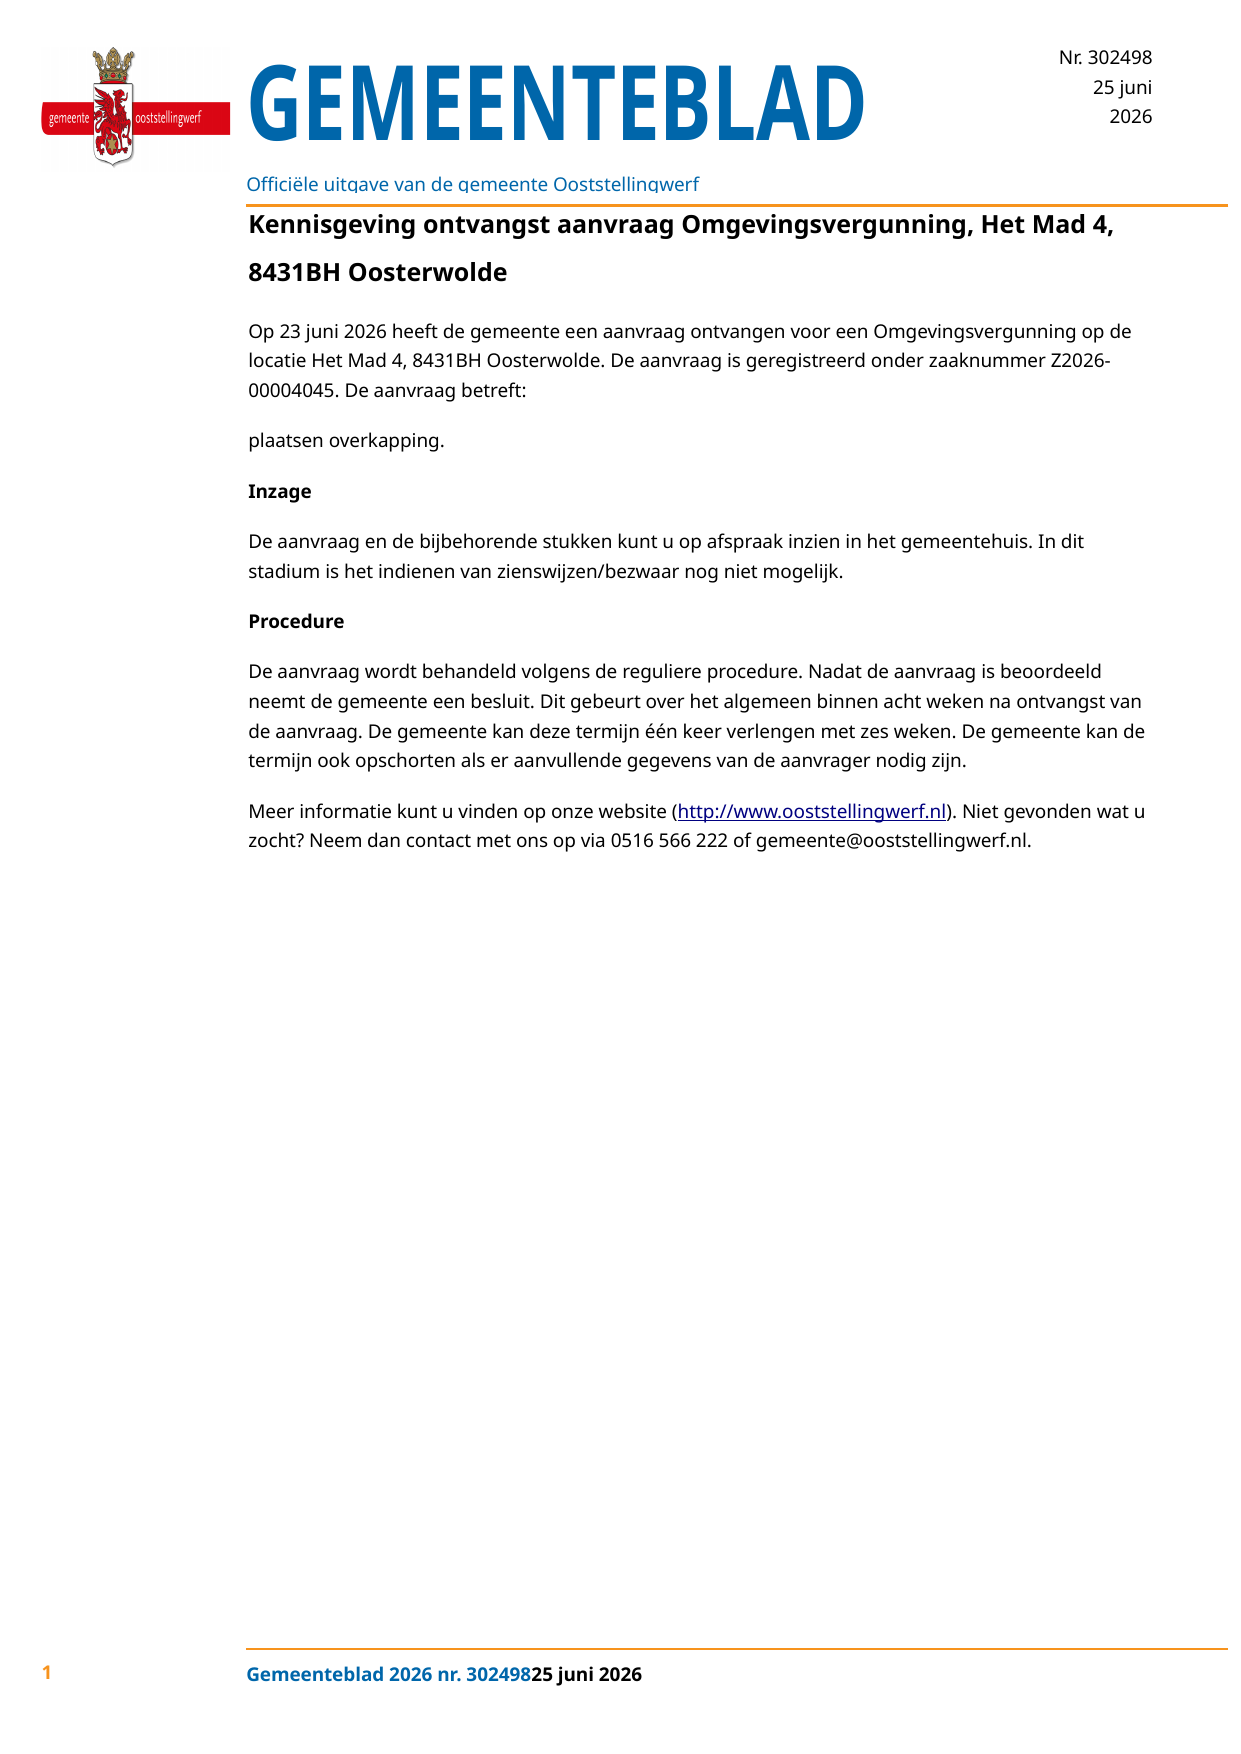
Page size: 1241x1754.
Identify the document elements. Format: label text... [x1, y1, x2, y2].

text Op 23 juni 2026 heeft de gemeente een aanvraag ontvangen voor een Omgevingsvergunning op de locatie Het Mad 4, 8431BH Oosterwolde. De aanvraag is geregistreerd onder zaaknummer Z2026-00004045. De aanvraag betreft: [248, 318, 1152, 403]
text Kennisgeving ontvangst aanvraag Omgevingsvergunning, Het Mad 4, 8431BH Oosterwolde [248, 207, 1152, 288]
text De aanvraag en de bijbehorende stukken kunt u op afspraak inzien in het gemeentehuis. In dit stadium is het indienen van zienswijzen/bezwaar nog niet mogelijk. [248, 528, 1152, 584]
text plaatsen overkapping. [248, 427, 1152, 453]
text De aanvraag wordt behandeld volgens de reguliere procedure. Nadat de aanvraag is beoordeeld neemt de gemeente een besluit. Dit gebeurt over het algemeen binnen acht weken na ontvangst van de aanvraag. De gemeente kan deze termijn één keer verlengen met zes weken. De gemeente kan de termijn ook opschorten als er aanvullende gegevens van de aanvrager nodig zijn. [248, 659, 1152, 773]
text Meer informatie kunt u vinden op onze website (http://www.ooststellingwerf.nl). Niet gevonden wat u zocht? Neem dan contact met ons op via 0516 566 222 of gemeente@ooststellingwerf.nl. [248, 798, 1152, 853]
text Procedure [248, 608, 1152, 634]
text Inzage [248, 478, 1152, 504]
picture [41, 47, 231, 172]
